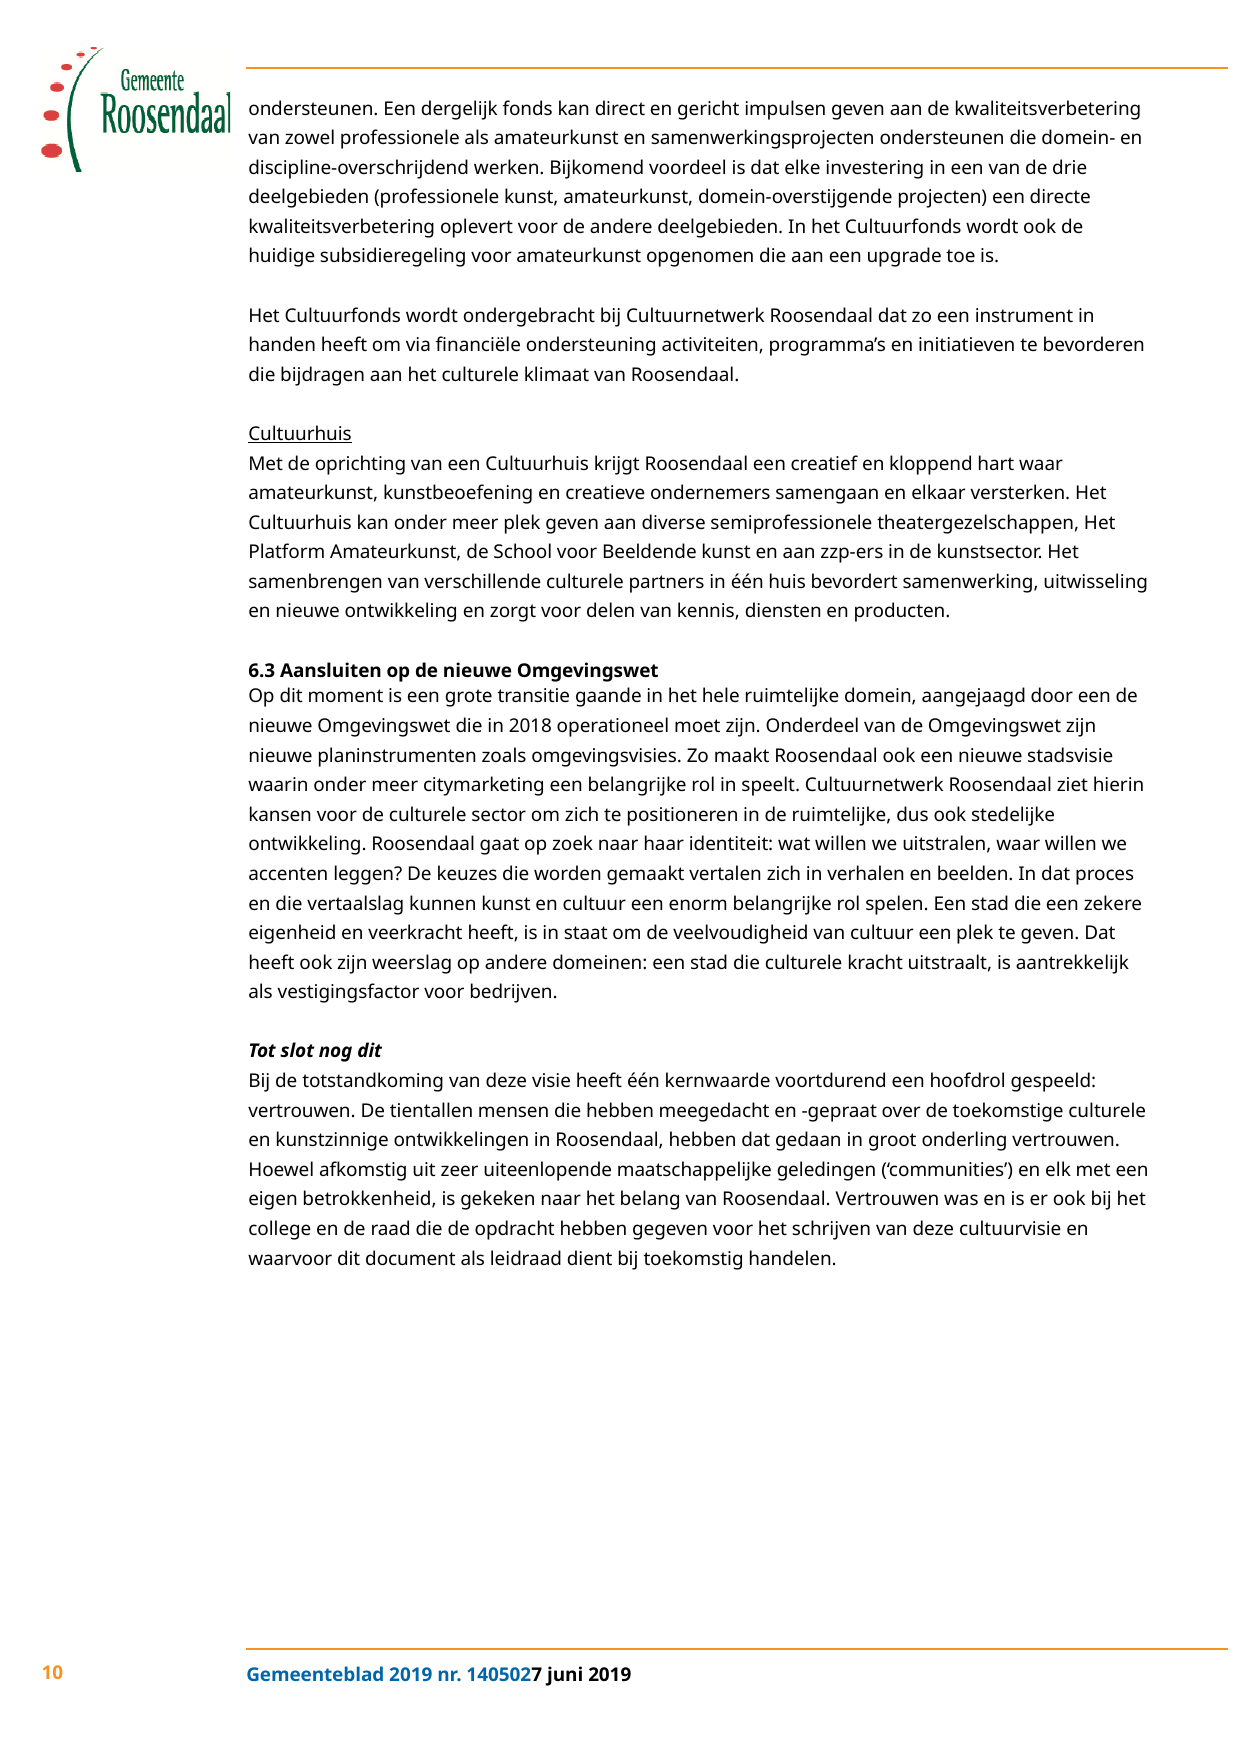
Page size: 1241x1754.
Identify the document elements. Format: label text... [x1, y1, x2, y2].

text Het Cultuurfonds wordt ondergebracht bij Cultuurnetwerk Roosendaal dat zo een instrument in handen heeft om via financiële ondersteuning activiteiten, programma’s en initiatieven te bevorderen die bijdragen aan het culturele klimaat van Roosendaal. [248, 302, 1152, 387]
text ondersteunen. Een dergelijk fonds kan direct en gericht impulsen geven aan de kwaliteitsverbetering van zowel professionele als amateurkunst en samenwerkingsprojecten ondersteunen die domein- en discipline-overschrijdend werken. Bijkomend voordeel is dat elke investering in een van de drie deelgebieden (professionele kunst, amateurkunst, domein-overstijgende projecten) een directe kwaliteitsverbetering oplevert voor de andere deelgebieden. In het Cultuurfonds wordt ook de huidige subsidieregeling voor amateurkunst opgenomen die aan een upgrade toe is. [248, 95, 1152, 268]
text Op dit moment is een grote transitie gaande in het hele ruimtelijke domein, aangejaagd door een de nieuwe Omgevingswet die in 2018 operationeel moet zijn. Onderdeel van de Omgevingswet zijn nieuwe planinstrumenten zoals omgevingsvisies. Zo maakt Roosendaal ook een nieuwe stadsvisie waarin onder meer citymarketing een belangrijke rol in speelt. Cultuurnetwerk Roosendaal ziet hierin kansen voor de culturele sector om zich te positioneren in de ruimtelijke, dus ook stedelijke ontwikkeling. Roosendaal gaat op zoek naar haar identiteit: wat willen we uitstralen, waar willen we accenten leggen? De keuzes die worden gemaakt vertalen zich in verhalen en beelden. In dat proces en die vertaalslag kunnen kunst en cultuur een enorm belangrijke rol spelen. Een stad die een zekere eigenheid en veerkracht heeft, is in staat om de veelvoudigheid van cultuur een plek te geven. Dat heeft ook zijn weerslag op andere domeinen: een stad die culturele kracht uitstraalt, is aantrekkelijk als vestigingsfactor voor bedrijven. [248, 683, 1152, 1004]
text Met de oprichting van een Cultuurhuis krijgt Roosendaal een creatief en kloppend hart waar amateurkunst, kunstbeoefening en creatieve ondernemers samengaan en elkaar versterken. Het Cultuurhuis kan onder meer plek geven aan diverse semiprofessionele theatergezelschappen, Het Platform Amateurkunst, de School voor Beeldende kunst en aan zzp-ers in de kunstsector. Het samenbrengen van verschillende culturele partners in één huis bevordert samenwerking, uitwisseling en nieuwe ontwikkeling en zorgt voor delen van kennis, diensten en producten. [248, 450, 1152, 623]
text Cultuurhuis [248, 420, 1152, 446]
text Tot slot nog dit [248, 1038, 1152, 1063]
text 6.3 Aansluiten op de nieuwe Omgevingswet [248, 657, 1152, 683]
picture [41, 47, 231, 172]
text Bij de totstandkoming van deze visie heeft één kernwaarde voortdurend een hoofdrol gespeeld: vertrouwen. De tientallen mensen die hebben meegedacht en -gepraat over de toekomstige culturele en kunstzinnige ontwikkelingen in Roosendaal, hebben dat gedaan in groot onderling vertrouwen. Hoewel afkomstig uit zeer uiteenlopende maatschappelijke geledingen (‘communities’) en elk met een eigen betrokkenheid, is gekeken naar het belang van Roosendaal. Vertrouwen was en is er ook bij het college en de raad die de opdracht hebben gegeven voor het schrijven van deze cultuurvisie en waarvoor dit document als leidraad dient bij toekomstig handelen. [248, 1067, 1152, 1270]
